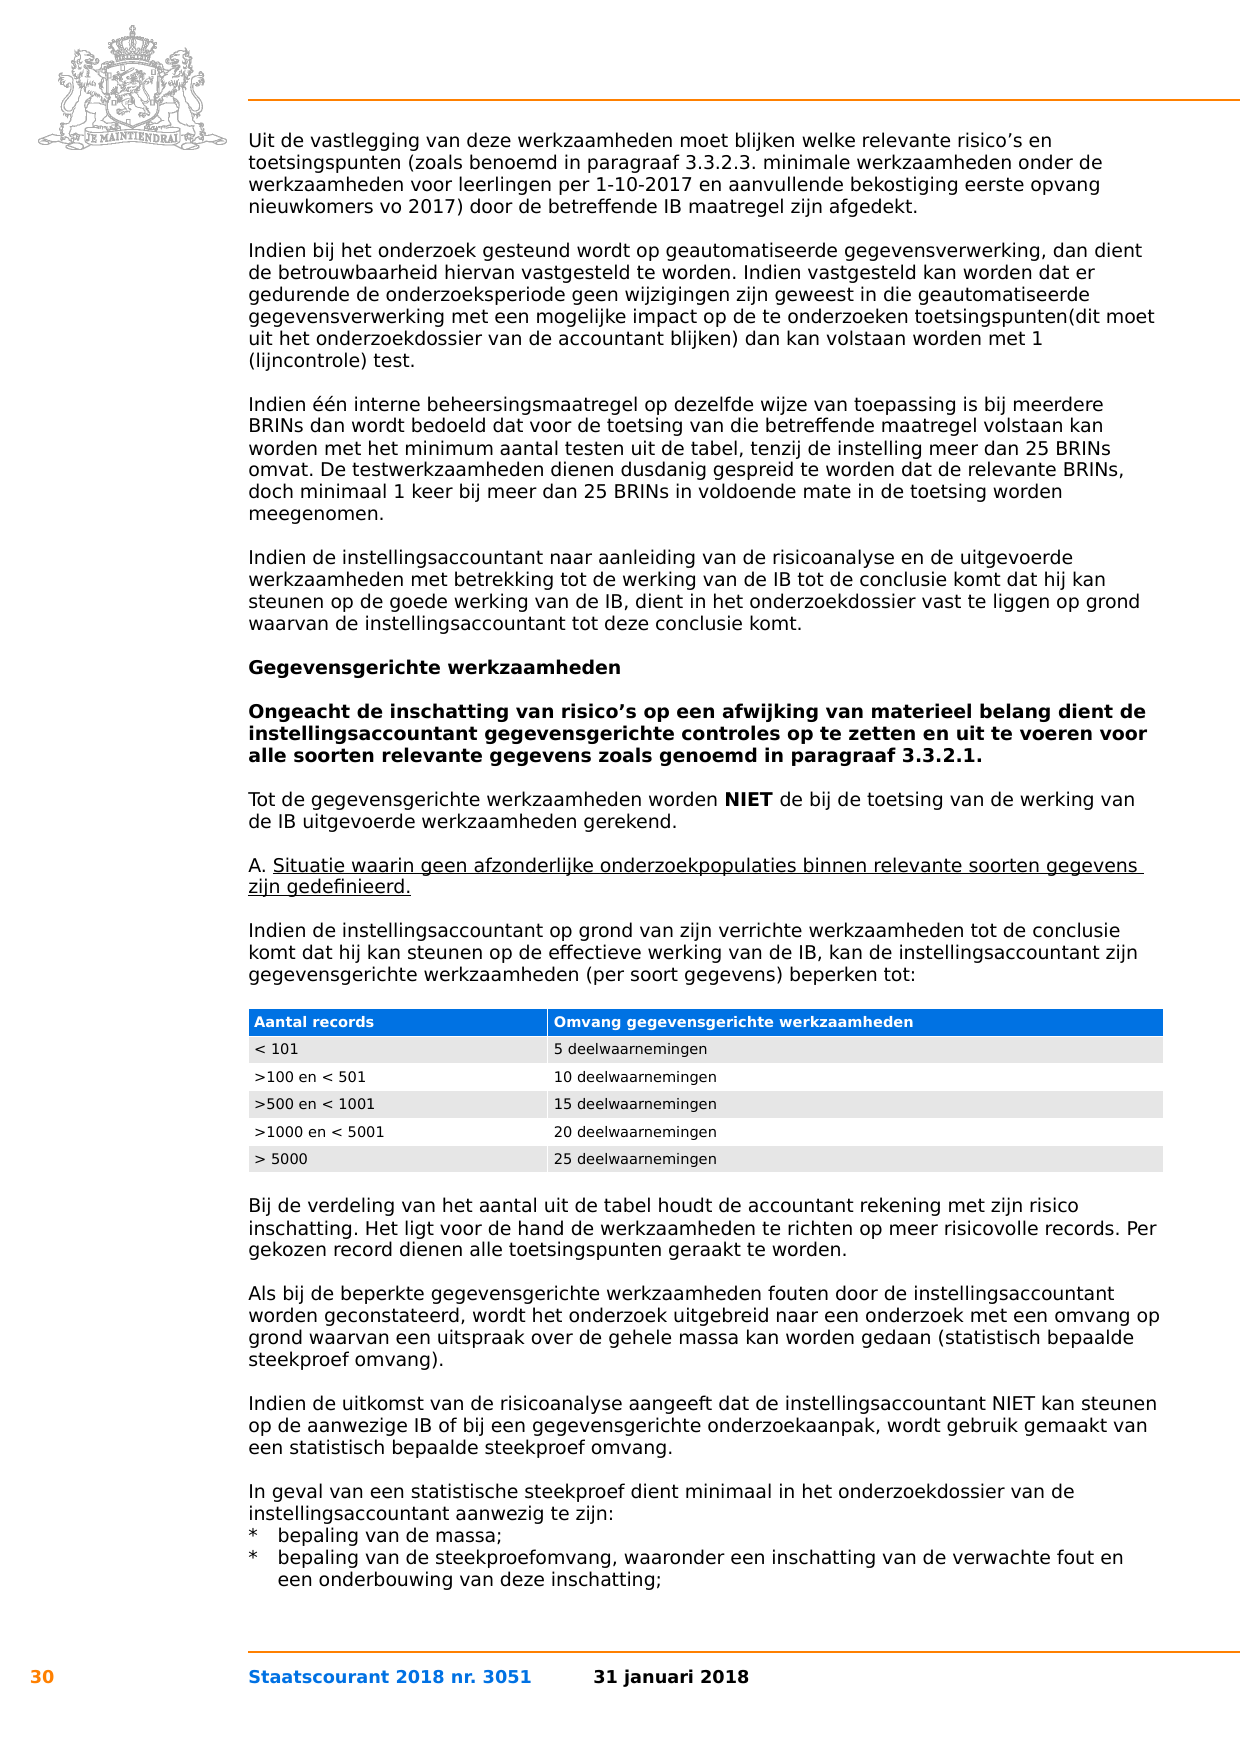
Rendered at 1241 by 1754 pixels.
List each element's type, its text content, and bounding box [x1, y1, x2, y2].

text Ongeacht de inschatting van risico’s op een afwijking van materieel belang dient de instellingsaccountant gegevensgerichte controles op te zetten en uit te voeren voor alle soorten relevante gegevens zoals genoemd in paragraaf 3.3.2.1. [248, 701, 1163, 767]
table_header Aantal records [249, 1009, 547, 1036]
text In geval van een statistische steekproef dient minimaal in het onderzoekdossier van de instellingsaccountant aanwezig te zijn: [248, 1481, 1163, 1525]
text Bij de verdeling van het aantal uit de tabel houdt de accountant rekening met zijn risico inschatting. Het ligt voor de hand de werkzaamheden te richten op meer risicovolle records. Per gekozen record dienen alle toetsingspunten geraakt te worden. [248, 1195, 1163, 1261]
table_cell 20 deelwaarnemingen [548, 1119, 1163, 1145]
text Indien één interne beheersingsmaatregel op dezelfde wijze van toepassing is bij meerdere BRINs dan wordt bedoeld dat voor de toetsing van die betreffende maatregel volstaan kan worden met het minimum aantal testen uit de tabel, tenzij de instelling meer dan 25 BRINs omvat. De testwerkzaamheden dienen dusdanig gespreid te worden dat de relevante BRINs, doch minimaal 1 keer bij meer dan 25 BRINs in voldoende mate in de toetsing worden meegenomen. [248, 393, 1163, 525]
subtitle A. Situatie waarin geen afzonderlijke onderzoekpopulaties binnen relevante soorten gegevens zijn gedefinieerd. [248, 854, 1163, 898]
text * bepaling van de massa; [248, 1525, 1163, 1547]
table_cell >500 en < 1001 [249, 1091, 547, 1118]
table_cell 15 deelwaarnemingen [548, 1091, 1163, 1118]
table_cell >100 en < 501 [249, 1064, 547, 1090]
table_cell < 101 [249, 1037, 547, 1063]
text Indien de instellingsaccountant op grond van zijn verrichte werkzaamheden tot de conclusie komt dat hij kan steunen op de effectieve werking van de IB, kan de instellingsaccountant zijn gegevensgerichte werkzaamheden (per soort gegevens) beperken tot: [248, 920, 1163, 986]
subtitle Gegevensgerichte werkzaamheden [248, 657, 1163, 679]
table_cell >1000 en < 5001 [249, 1119, 547, 1145]
text Als bij de beperkte gegevensgerichte werkzaamheden fouten door de instellingsaccountant worden geconstateerd, wordt het onderzoek uitgebreid naar een onderzoek met een omvang op grond waarvan een uitspraak over de gehele massa kan worden gedaan (statistisch bepaalde steekproef omvang). [248, 1283, 1163, 1371]
table_cell > 5000 [249, 1146, 547, 1172]
text Uit de vastlegging van deze werkzaamheden moet blijken welke relevante risico’s en toetsingspunten (zoals benoemd in paragraaf 3.3.2.3. minimale werkzaamheden onder de werkzaamheden voor leerlingen per 1-10-2017 en aanvullende bekostiging eerste opvang nieuwkomers vo 2017) door de betreffende IB maatregel zijn afgedekt. [248, 130, 1163, 218]
text * bepaling van de steekproefomvang, waaronder een inschatting van de verwachte fout en een onderbouwing van deze inschatting; [248, 1547, 1163, 1591]
text Tot de gegevensgerichte werkzaamheden worden NIET de bij de toetsing van de werking van de IB uitgevoerde werkzaamheden gerekend. [248, 789, 1163, 833]
table_cell 25 deelwaarnemingen [548, 1146, 1163, 1172]
text Indien de uitkomst van de risicoanalyse aangeeft dat de instellingsaccountant NIET kan steunen op de aanwezige IB of bij een gegevensgerichte onderzoekaanpak, wordt gebruik gemaakt van een statistisch bepaalde steekproef omvang. [248, 1393, 1163, 1459]
table_header Omvang gegevensgerichte werkzaamheden [548, 1009, 1163, 1036]
text Indien de instellingsaccountant naar aanleiding van de risicoanalyse en de uitgevoerde werkzaamheden met betrekking tot de werking van de IB tot de conclusie komt dat hij kan steunen op de goede werking van de IB, dient in het onderzoekdossier vast te liggen op grond waarvan de instellingsaccountant tot deze conclusie komt. [248, 547, 1163, 635]
picture [38, 25, 227, 150]
text Indien bij het onderzoek gesteund wordt op geautomatiseerde gegevensverwerking, dan dient de betrouwbaarheid hiervan vastgesteld te worden. Indien vastgesteld kan worden dat er gedurende de onderzoeksperiode geen wijzigingen zijn geweest in die geautomatiseerde gegevensverwerking met een mogelijke impact op de te onderzoeken toetsingspunten(dit moet uit het onderzoekdossier van de accountant blijken) dan kan volstaan worden met 1 (lijncontrole) test. [248, 240, 1163, 372]
table_cell 5 deelwaarnemingen [548, 1037, 1163, 1063]
table_cell 10 deelwaarnemingen [548, 1064, 1163, 1090]
